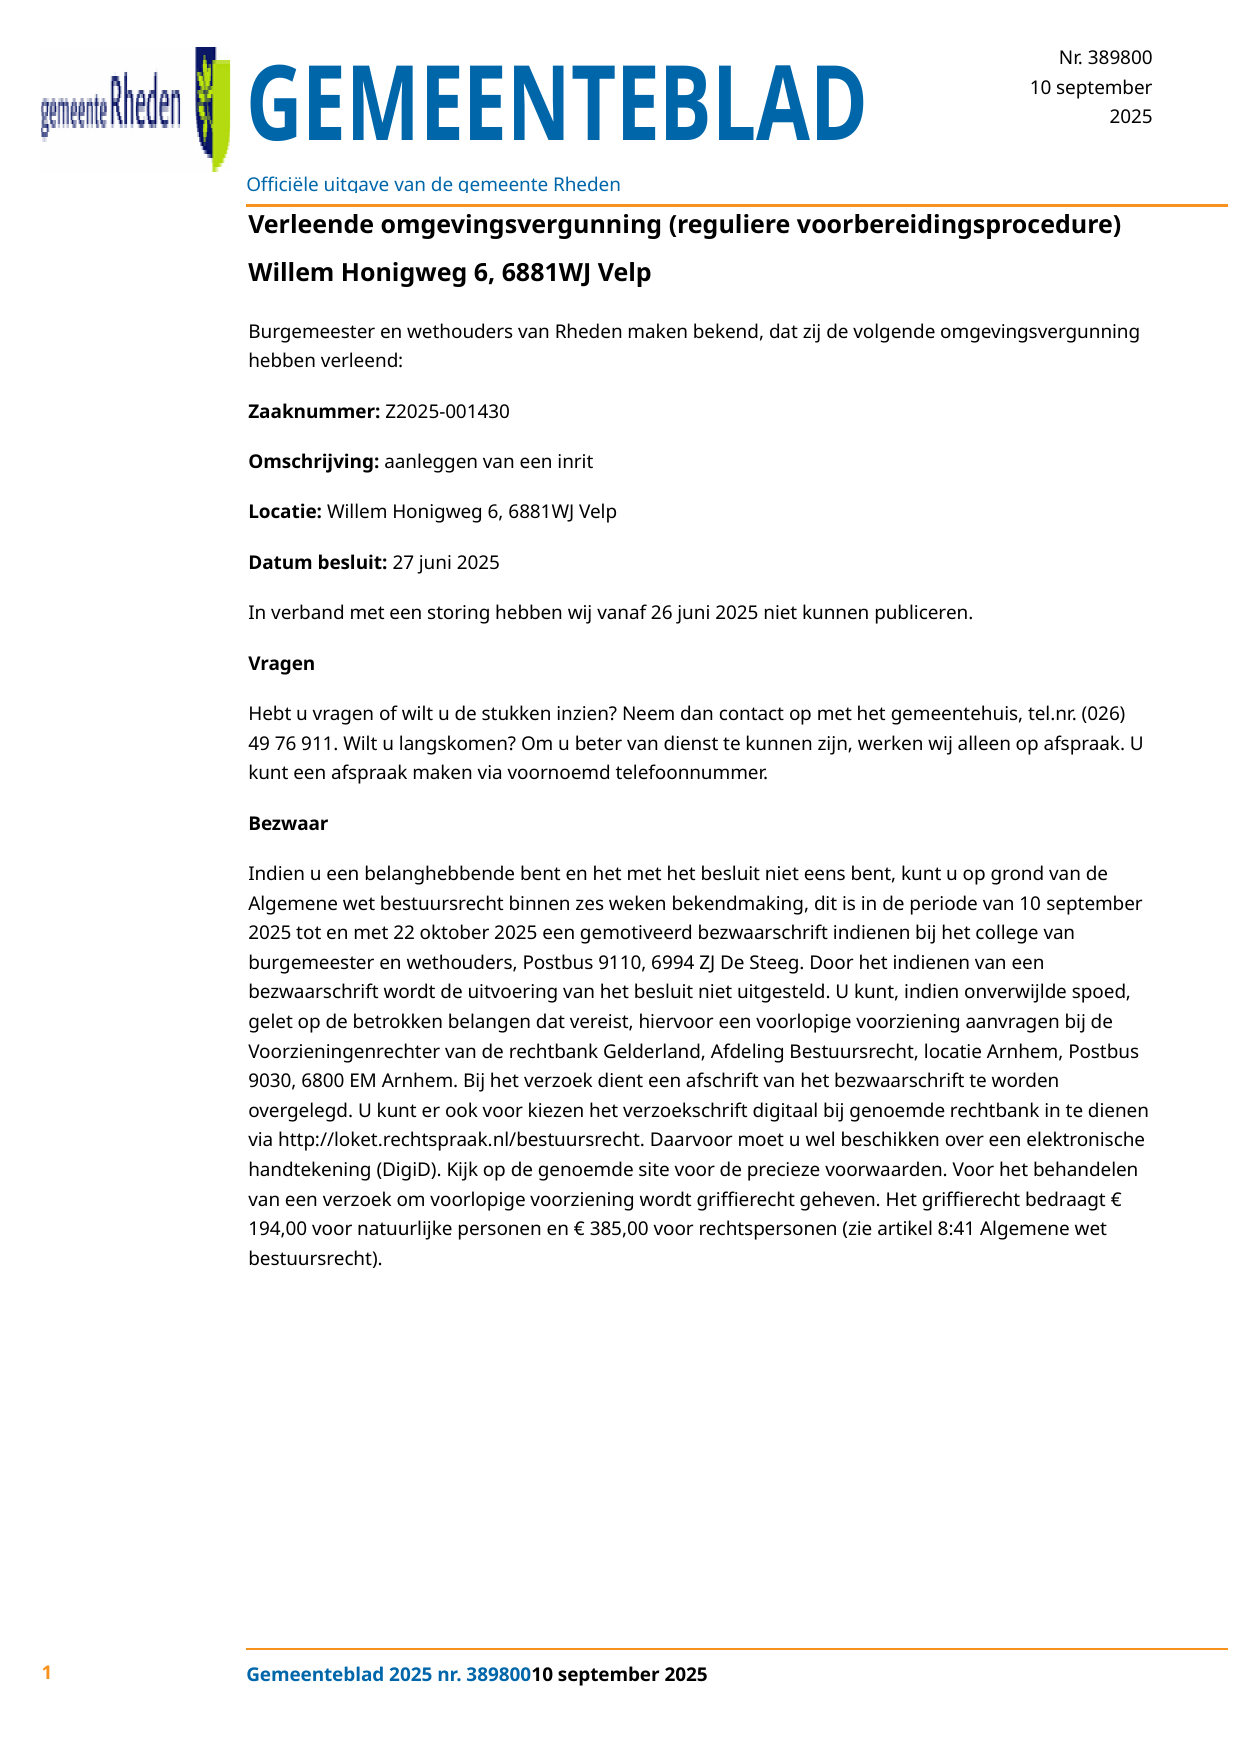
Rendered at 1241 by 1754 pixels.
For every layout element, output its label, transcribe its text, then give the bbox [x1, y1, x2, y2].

text Vragen [248, 650, 1152, 676]
text Zaaknummer: Z2025-001430 [248, 398, 1152, 424]
text Indien u een belanghebbende bent en het met het besluit niet eens bent, kunt u op grond van de Algemene wet bestuursrecht binnen zes weken bekendmaking, dit is in de periode van 10 september 2025 tot en met 22 oktober 2025 een gemotiveerd bezwaarschrift indienen bij het college van burgemeester en wethouders, Postbus 9110, 6994 ZJ De Steeg. Door het indienen van een bezwaarschrift wordt de uitvoering van het besluit niet uitgesteld. U kunt, indien onverwijlde spoed, gelet op de betrokken belangen dat vereist, hiervoor een voorlopige voorziening aanvragen bij de Voorzieningenrechter van de rechtbank Gelderland, Afdeling Bestuursrecht, locatie Arnhem, Postbus 9030, 6800 EM Arnhem. Bij het verzoek dient een afschrift van het bezwaarschrift te worden overgelegd. U kunt er ook voor kiezen het verzoekschrift digitaal bij genoemde rechtbank in te dienen via http://loket.rechtspraak.nl/bestuursrecht. Daarvoor moet u wel beschikken over een elektronische handtekening (DigiD). Kijk op de genoemde site voor de precieze voorwaarden. Voor het behandelen van een verzoek om voorlopige voorziening wordt griffierecht geheven. Het griffierecht bedraagt € 194,00 voor natuurlijke personen en € 385,00 voor rechtspersonen (zie artikel 8:41 Algemene wet bestuursrecht). [248, 860, 1152, 1271]
picture [41, 47, 231, 172]
text Hebt u vragen of wilt u de stukken inzien? Neem dan contact op met het gemeentehuis, tel.nr. (026) 49 76 911. Wilt u langskomen? Om u beter van dienst te kunnen zijn, werken wij alleen op afspraak. U kunt een afspraak maken via voornoemd telefoonnummer. [248, 700, 1152, 785]
text Verleende omgevingsvergunning (reguliere voorbereidingsprocedure) Willem Honigweg 6, 6881WJ Velp [248, 207, 1152, 288]
text In verband met een storing hebben wij vanaf 26 juni 2025 niet kunnen publiceren. [248, 599, 1152, 625]
text Bezwaar [248, 810, 1152, 836]
text Datum besluit: 27 juni 2025 [248, 549, 1152, 575]
text Locatie: Willem Honigweg 6, 6881WJ Velp [248, 499, 1152, 524]
text Omschrijving: aanleggen van een inrit [248, 448, 1152, 474]
text Burgemeester en wethouders van Rheden maken bekend, dat zij de volgende omgevingsvergunning hebben verleend: [248, 318, 1152, 373]
